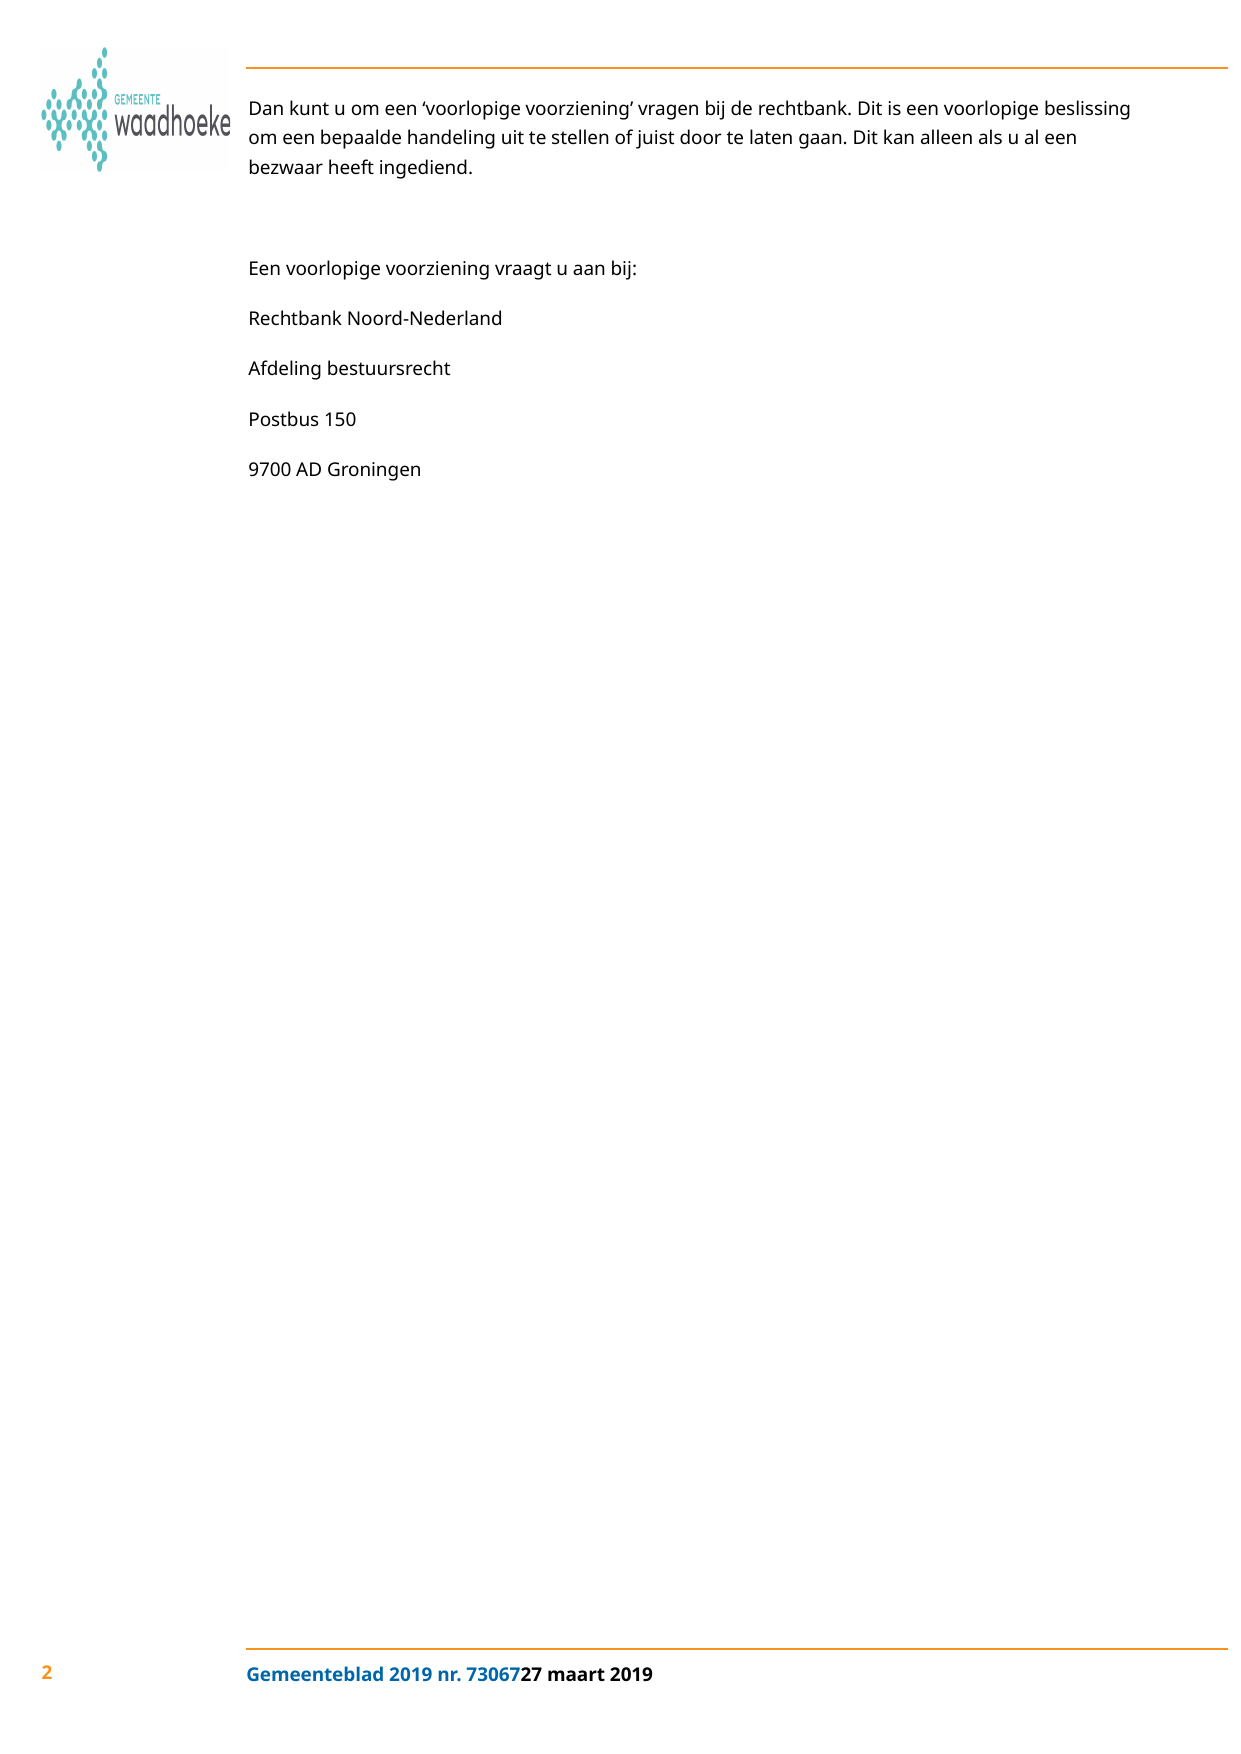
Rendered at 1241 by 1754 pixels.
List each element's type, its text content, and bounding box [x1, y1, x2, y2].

text Dan kunt u om een ‘voorlopige voorziening’ vragen bij de rechtbank. Dit is een voorlopige beslissing om een bepaalde handeling uit te stellen of juist door te laten gaan. Dit kan alleen als u al een bezwaar heeft ingediend. [248, 95, 1152, 180]
text Rechtbank Noord-Nederland [248, 305, 1152, 331]
text Postbus 150 [248, 406, 1152, 432]
text Afdeling bestuursrecht [248, 356, 1152, 381]
picture [41, 47, 231, 172]
text 9700 AD Groningen [248, 456, 1152, 482]
text Een voorlopige voorziening vraagt u aan bij: [248, 255, 1152, 281]
